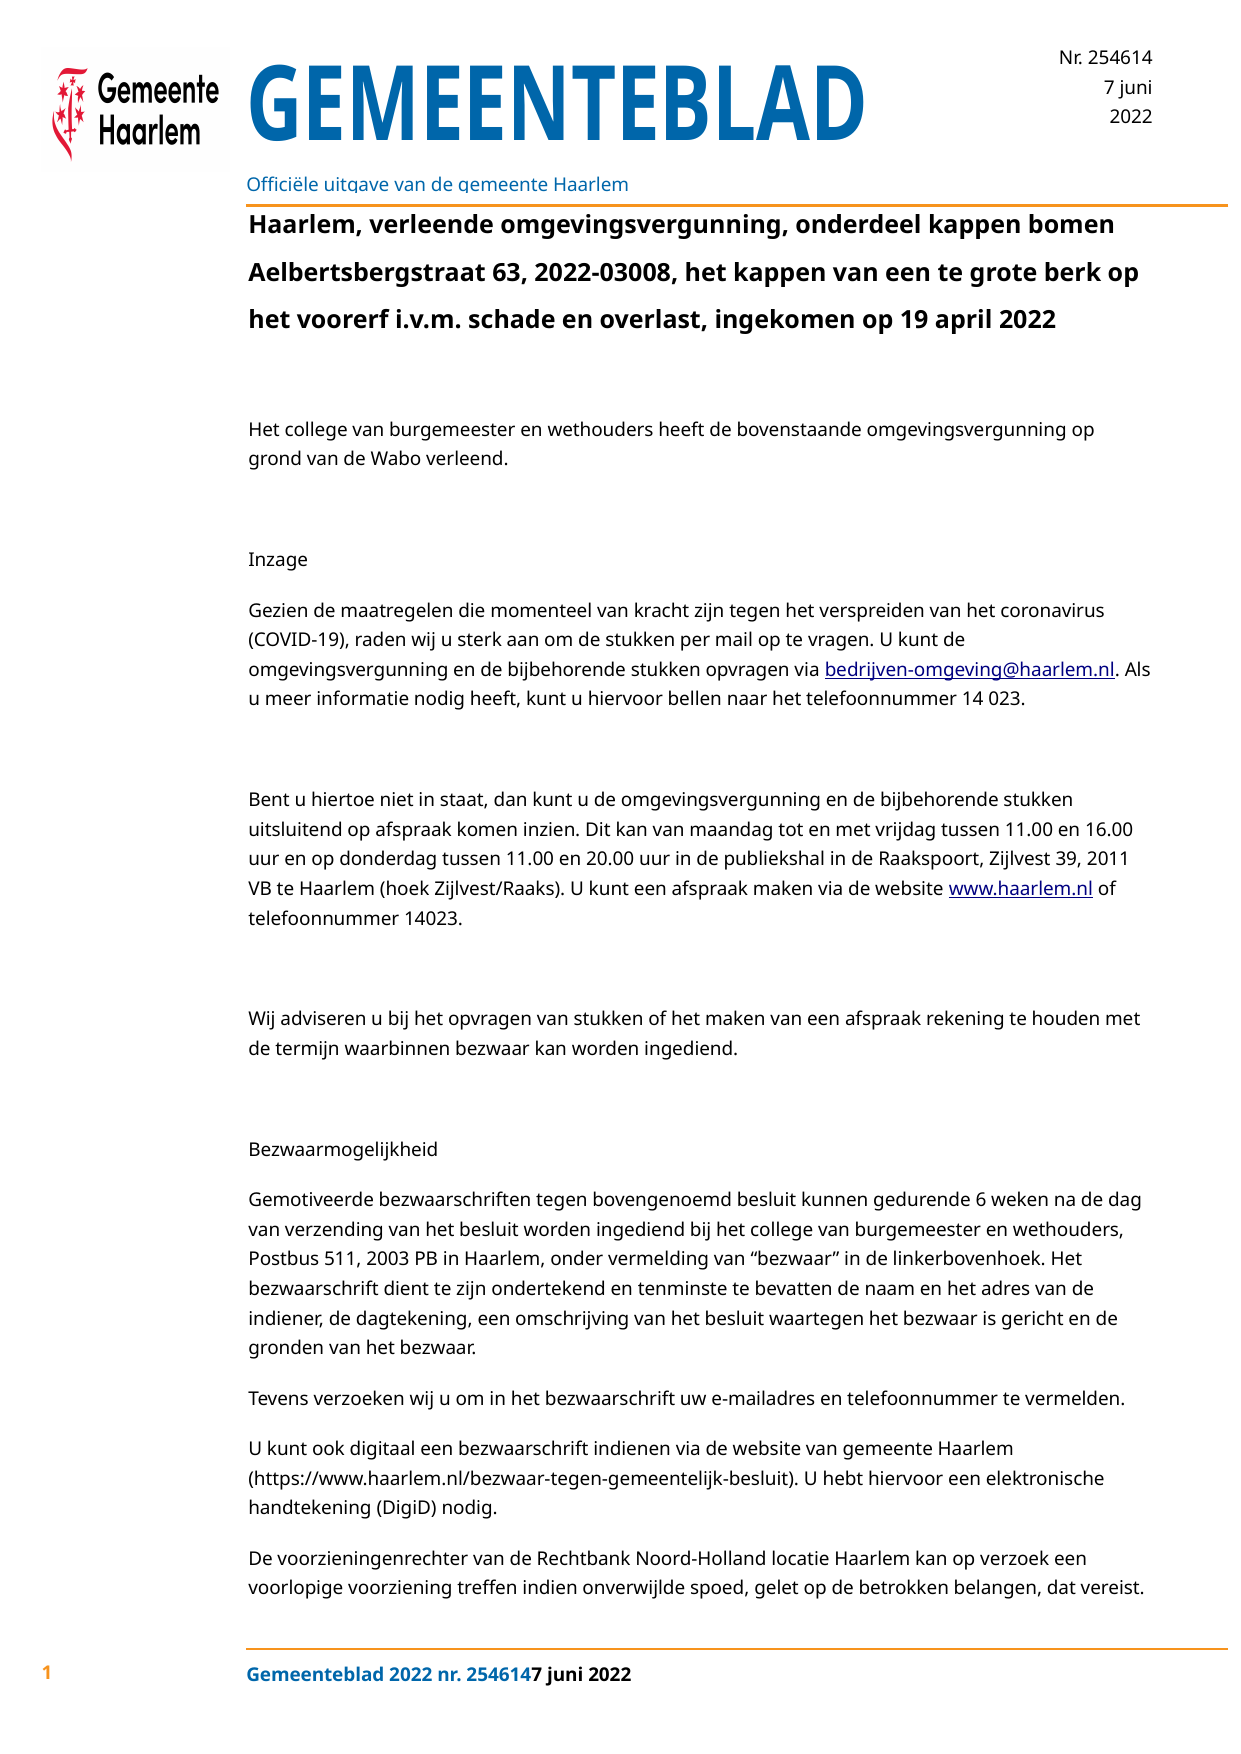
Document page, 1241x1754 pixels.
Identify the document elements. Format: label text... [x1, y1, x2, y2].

text De voorzieningenrechter van de Rechtbank Noord-Holland locatie Haarlem kan op verzoek een voorlopige voorziening treffen indien onverwijlde spoed, gelet op de betrokken belangen, dat vereist. [248, 1545, 1152, 1600]
picture [41, 47, 231, 172]
text Haarlem, verleende omgevingsvergunning, onderdeel kappen bomen Aelbertsbergstraat 63, 2022-03008, het kappen van een te grote berk op het voorerf i.v.m. schade en overlast, ingekomen op 19 april 2022 [248, 207, 1152, 336]
text Gezien de maatregelen die momenteel van kracht zijn tegen het verspreiden van het coronavirus (COVID-19), raden wij u sterk aan om de stukken per mail op te vragen. U kunt de omgevingsvergunning en de bijbehorende stukken opvragen via bedrijven-omgeving@haarlem.nl. Als u meer informatie nodig heeft, kunt u hiervoor bellen naar het telefoonnummer 14 023. [248, 597, 1152, 711]
text U kunt ook digitaal een bezwaarschrift indienen via de website van gemeente Haarlem (https://www.haarlem.nl/bezwaar-tegen-gemeentelijk-besluit). U hebt hiervoor een elektronische handtekening (DigiD) nodig. [248, 1435, 1152, 1520]
text Gemotiveerde bezwaarschriften tegen bovengenoemd besluit kunnen gedurende 6 weken na de dag van verzending van het besluit worden ingediend bij het college van burgemeester en wethouders, Postbus 511, 2003 PB in Haarlem, onder vermelding van “bezwaar” in de linkerbovenhoek. Het bezwaarschrift dient te zijn ondertekend en tenminste te bevatten de naam en het adres van de indiener, de dagtekening, een omschrijving van het besluit waartegen het bezwaar is gericht en de gronden van het bezwaar. [248, 1186, 1152, 1360]
text Bezwaarmogelijkheid [248, 1136, 1152, 1162]
text Het college van burgemeester en wethouders heeft de bovenstaande omgevingsvergunning op grond van de Wabo verleend. [248, 416, 1152, 471]
text Bent u hiertoe niet in staat, dan kunt u de omgevingsvergunning en de bijbehorende stukken uitsluitend op afspraak komen inzien. Dit kan van maandag tot en met vrijdag tussen 11.00 en 16.00 uur en op donderdag tussen 11.00 en 20.00 uur in de publiekshal in de Raakspoort, Zijlvest 39, 2011 VB te Haarlem (hoek Zijlvest/Raaks). U kunt een afspraak maken via de website www.haarlem.nl of telefoonnummer 14023. [248, 786, 1152, 930]
text Inzage [248, 546, 1152, 572]
text Tevens verzoeken wij u om in het bezwaarschrift uw e-mailadres en telefoonnummer te vermelden. [248, 1385, 1152, 1410]
text Wij adviseren u bij het opvragen van stukken of het maken van een afspraak rekening te houden met de termijn waarbinnen bezwaar kan worden ingediend. [248, 1006, 1152, 1061]
